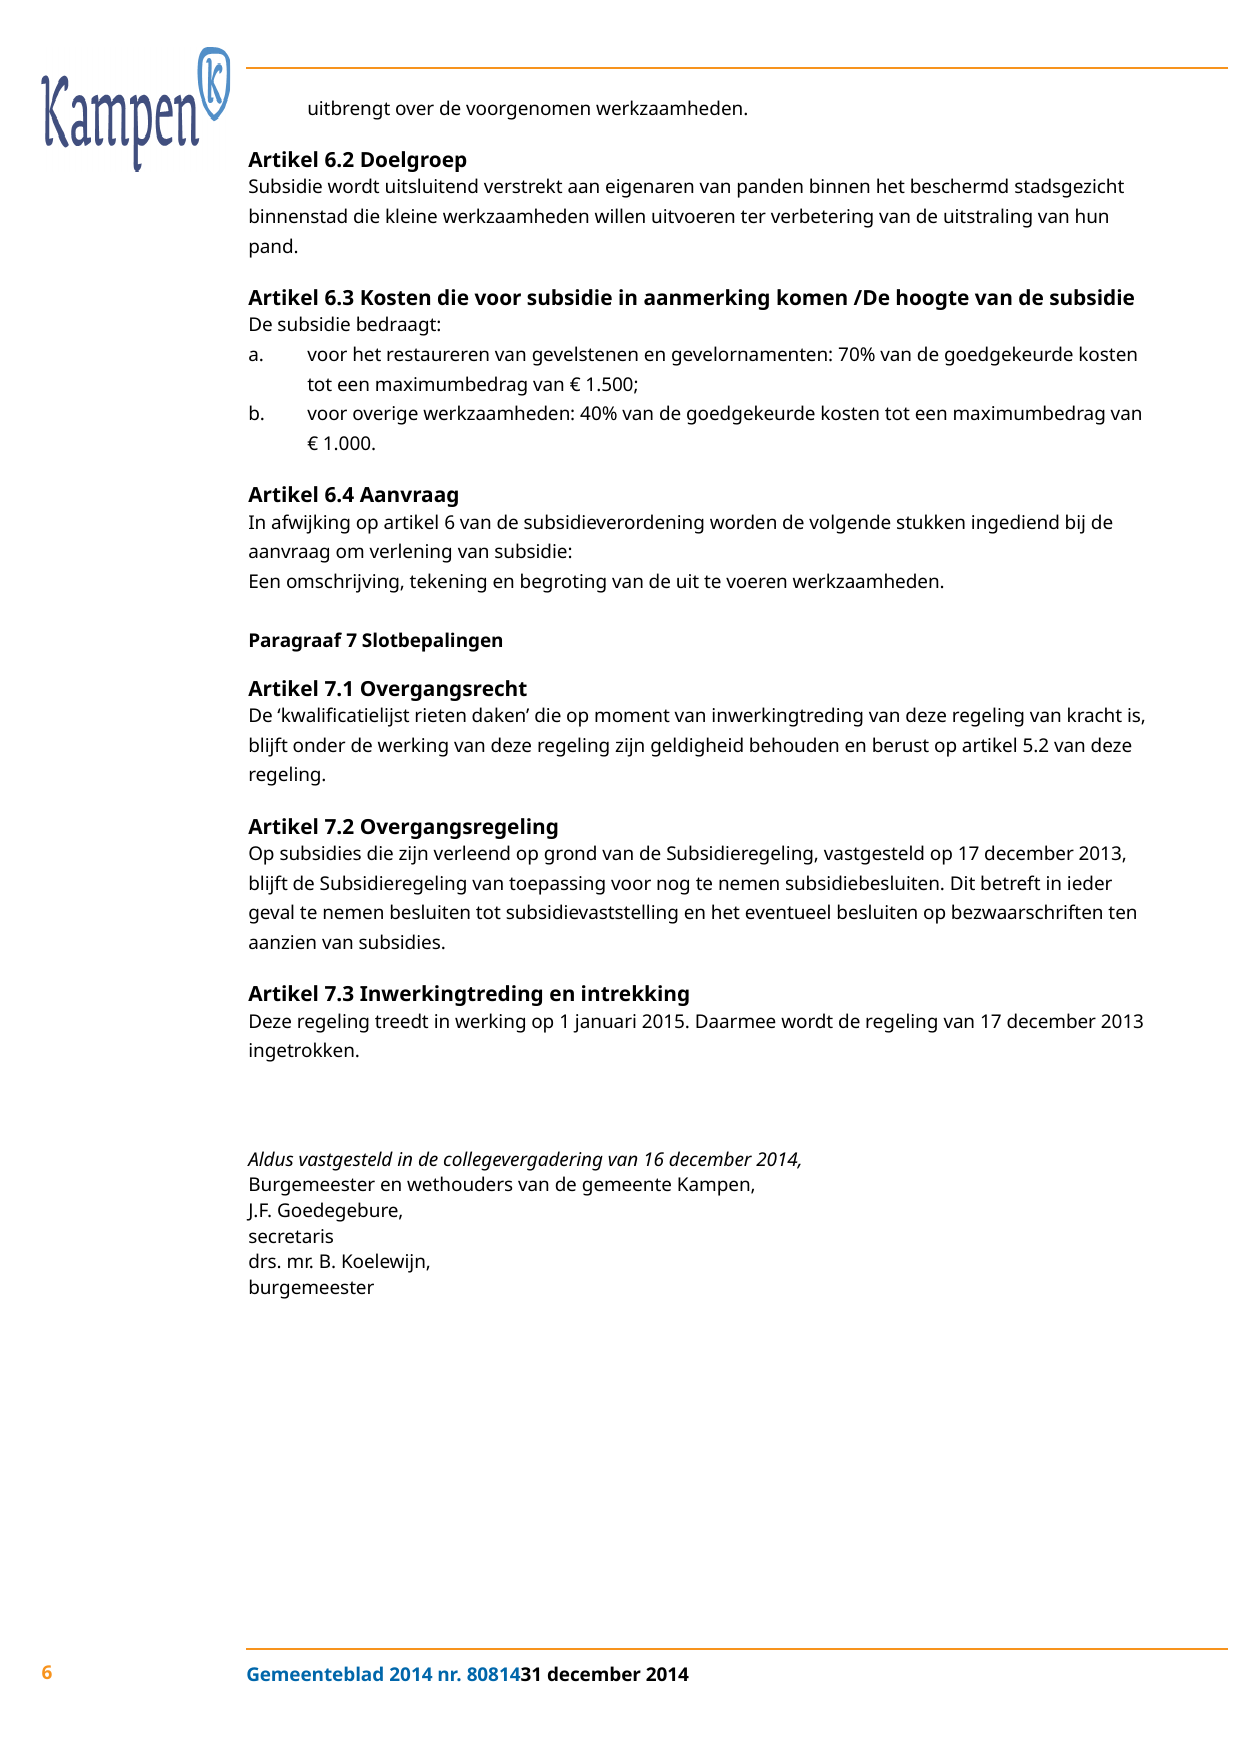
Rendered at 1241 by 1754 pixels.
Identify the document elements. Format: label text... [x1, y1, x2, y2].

text burgemeester [248, 1274, 1152, 1300]
text Artikel 6.4 Aanvraag [248, 480, 1152, 509]
text Artikel 7.1 Overgangsrecht [248, 674, 1152, 702]
list uitbrengt over de voorgenomen werkzaamheden. [248, 95, 1152, 121]
text Artikel 6.2 Doelgroep [248, 145, 1152, 174]
text drs. mr. B. Koelewijn, [248, 1249, 1152, 1274]
text J.F. Goedegebure, [248, 1197, 1152, 1223]
text In afwijking op artikel 6 van de subsidieverordening worden de volgende stukken ingediend bij de aanvraag om verlening van subsidie: [248, 509, 1152, 564]
text Artikel 7.2 Overgangsregeling [248, 812, 1152, 840]
text Aldus vastgesteld in de collegevergadering van 16 december 2014, [248, 1146, 1152, 1172]
list voor overige werkzaamheden: 40% van de goedgekeurde kosten tot een maximumbedrag van € 1.000. [248, 400, 1152, 456]
text Burgemeester en wethouders van de gemeente Kampen, [248, 1172, 1152, 1197]
text Artikel 6.3 Kosten die voor subsidie in aanmerking komen /De hoogte van de subsidie [248, 283, 1152, 312]
text Artikel 7.3 Inwerkingtreding en intrekking [248, 979, 1152, 1008]
picture [41, 47, 231, 172]
text Subsidie wordt uitsluitend verstrekt aan eigenaren van panden binnen het beschermd stadsgezicht binnenstad die kleine werkzaamheden willen uitvoeren ter verbetering van de uitstraling van hun pand. [248, 174, 1152, 258]
text De ‘kwalificatielijst rieten daken’ die op moment van inwerkingtreding van deze regeling van kracht is, blijft onder de werking van deze regeling zijn geldigheid behouden en berust op artikel 5.2 van deze regeling. [248, 702, 1152, 787]
text Paragraaf 7 Slotbepalingen [248, 627, 1152, 653]
text Een omschrijving, tekening en begroting van de uit te voeren werkzaamheden. [248, 568, 1152, 594]
text Op subsidies die zijn verleend op grond van de Subsidieregeling, vastgesteld op 17 december 2013, blijft de Subsidieregeling van toepassing voor nog te nemen subsidiebesluiten. Dit betreft in ieder geval te nemen besluiten tot subsidievaststelling en het eventueel besluiten op bezwaarschriften ten aanzien van subsidies. [248, 840, 1152, 955]
text De subsidie bedraagt: [248, 312, 1152, 337]
text Deze regeling treedt in werking op 1 januari 2015. Daarmee wordt de regeling van 17 december 2013 ingetrokken. [248, 1008, 1152, 1063]
text secretaris [248, 1223, 1152, 1249]
list voor het restaureren van gevelstenen en gevelornamenten: 70% van de goedgekeurde kosten tot een maximumbedrag van € 1.500; [248, 341, 1152, 397]
